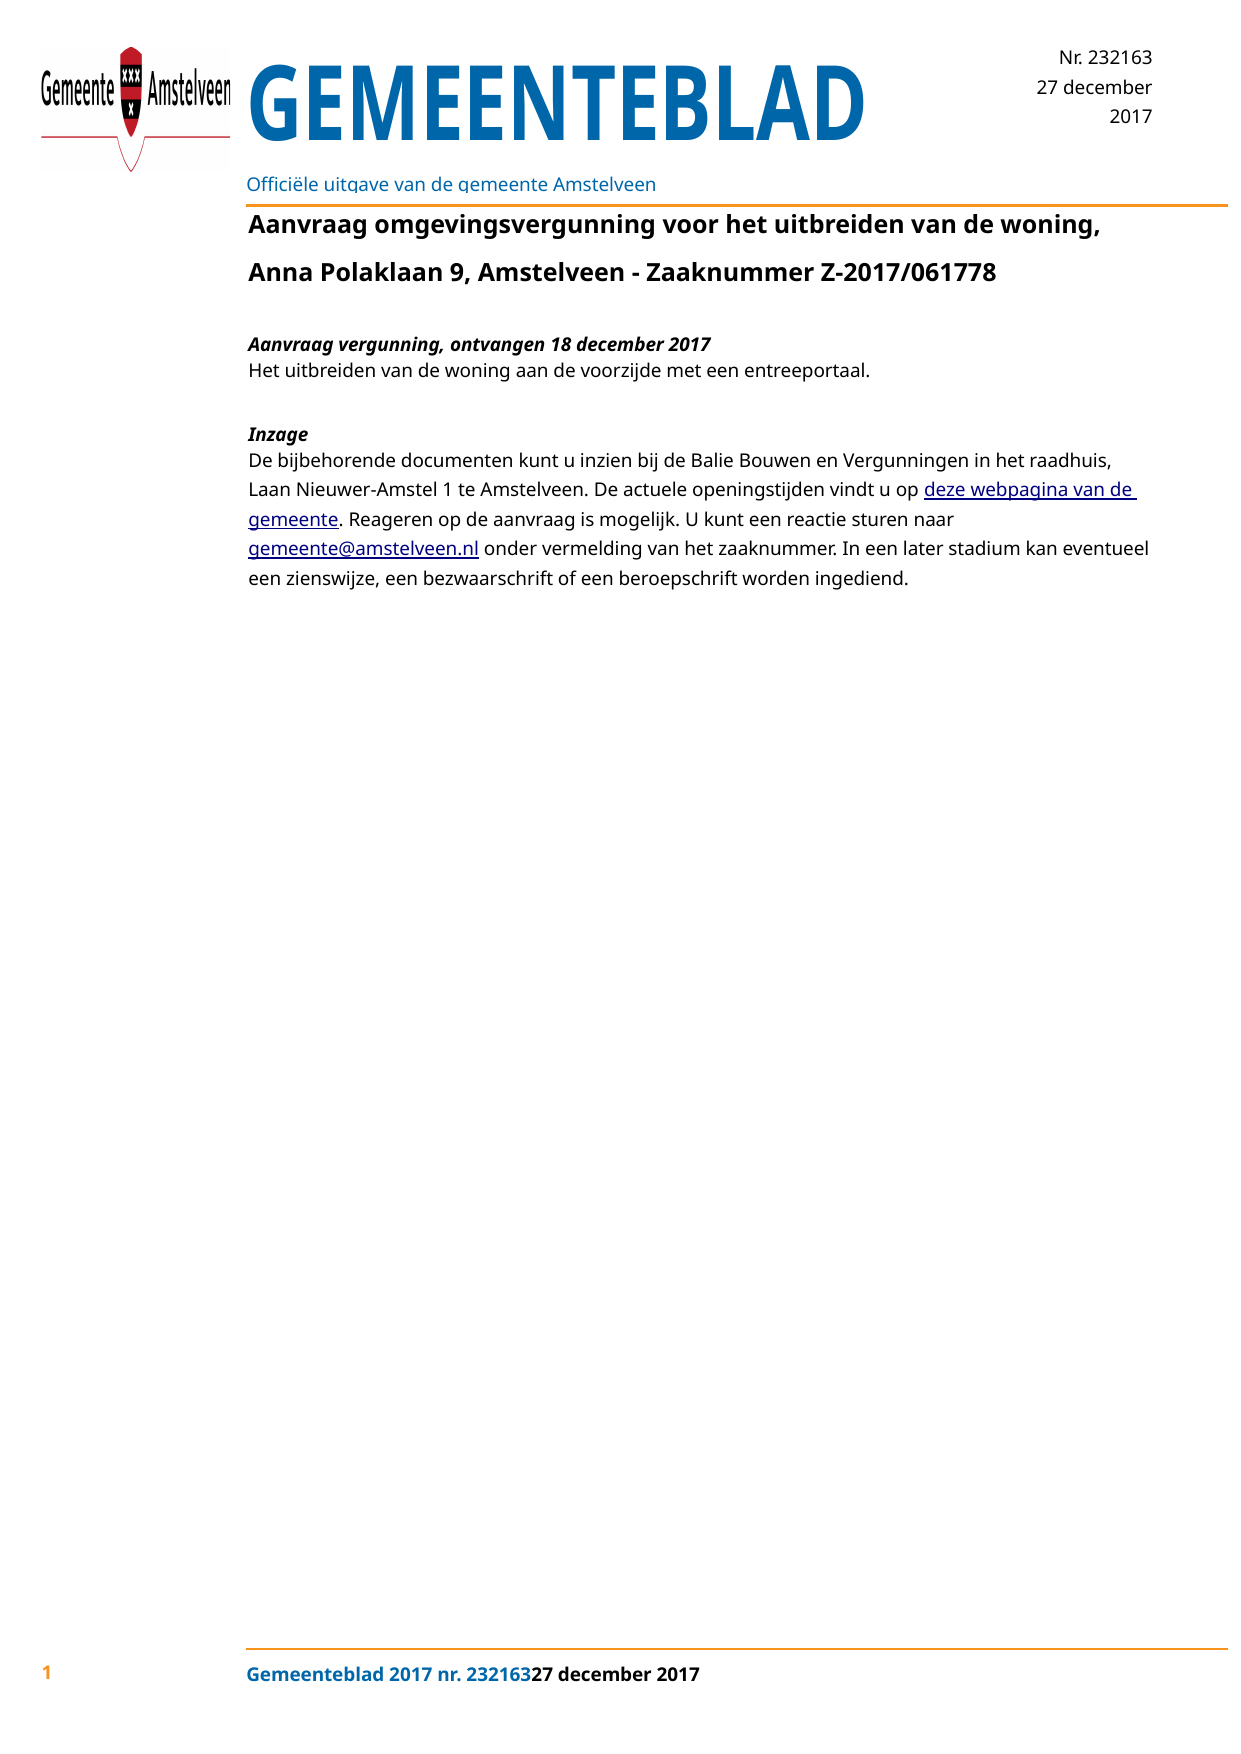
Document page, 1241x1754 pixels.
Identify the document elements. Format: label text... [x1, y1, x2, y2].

text Aanvraag vergunning, ontvangen 18 december 2017 [248, 331, 1152, 357]
text De bijbehorende documenten kunt u inzien bij de Balie Bouwen en Vergunningen in het raadhuis, Laan Nieuwer-Amstel 1 te Amstelveen. De actuele openingstijden vindt u op deze webpagina van de gemeente. Reageren op de aanvraag is mogelijk. U kunt een reactie sturen naar gemeente@amstelveen.nl onder vermelding van het zaaknummer. In een later stadium kan eventueel een zienswijze, een bezwaarschrift of een beroepschrift worden ingediend. [248, 447, 1152, 591]
picture [41, 47, 231, 172]
text Inzage [248, 421, 1152, 447]
text Aanvraag omgevingsvergunning voor het uitbreiden van de woning, Anna Polaklaan 9, Amstelveen - Zaaknummer Z-2017/061778 [248, 207, 1152, 288]
text Het uitbreiden van de woning aan de voorzijde met een entreeportaal. [248, 357, 1152, 383]
